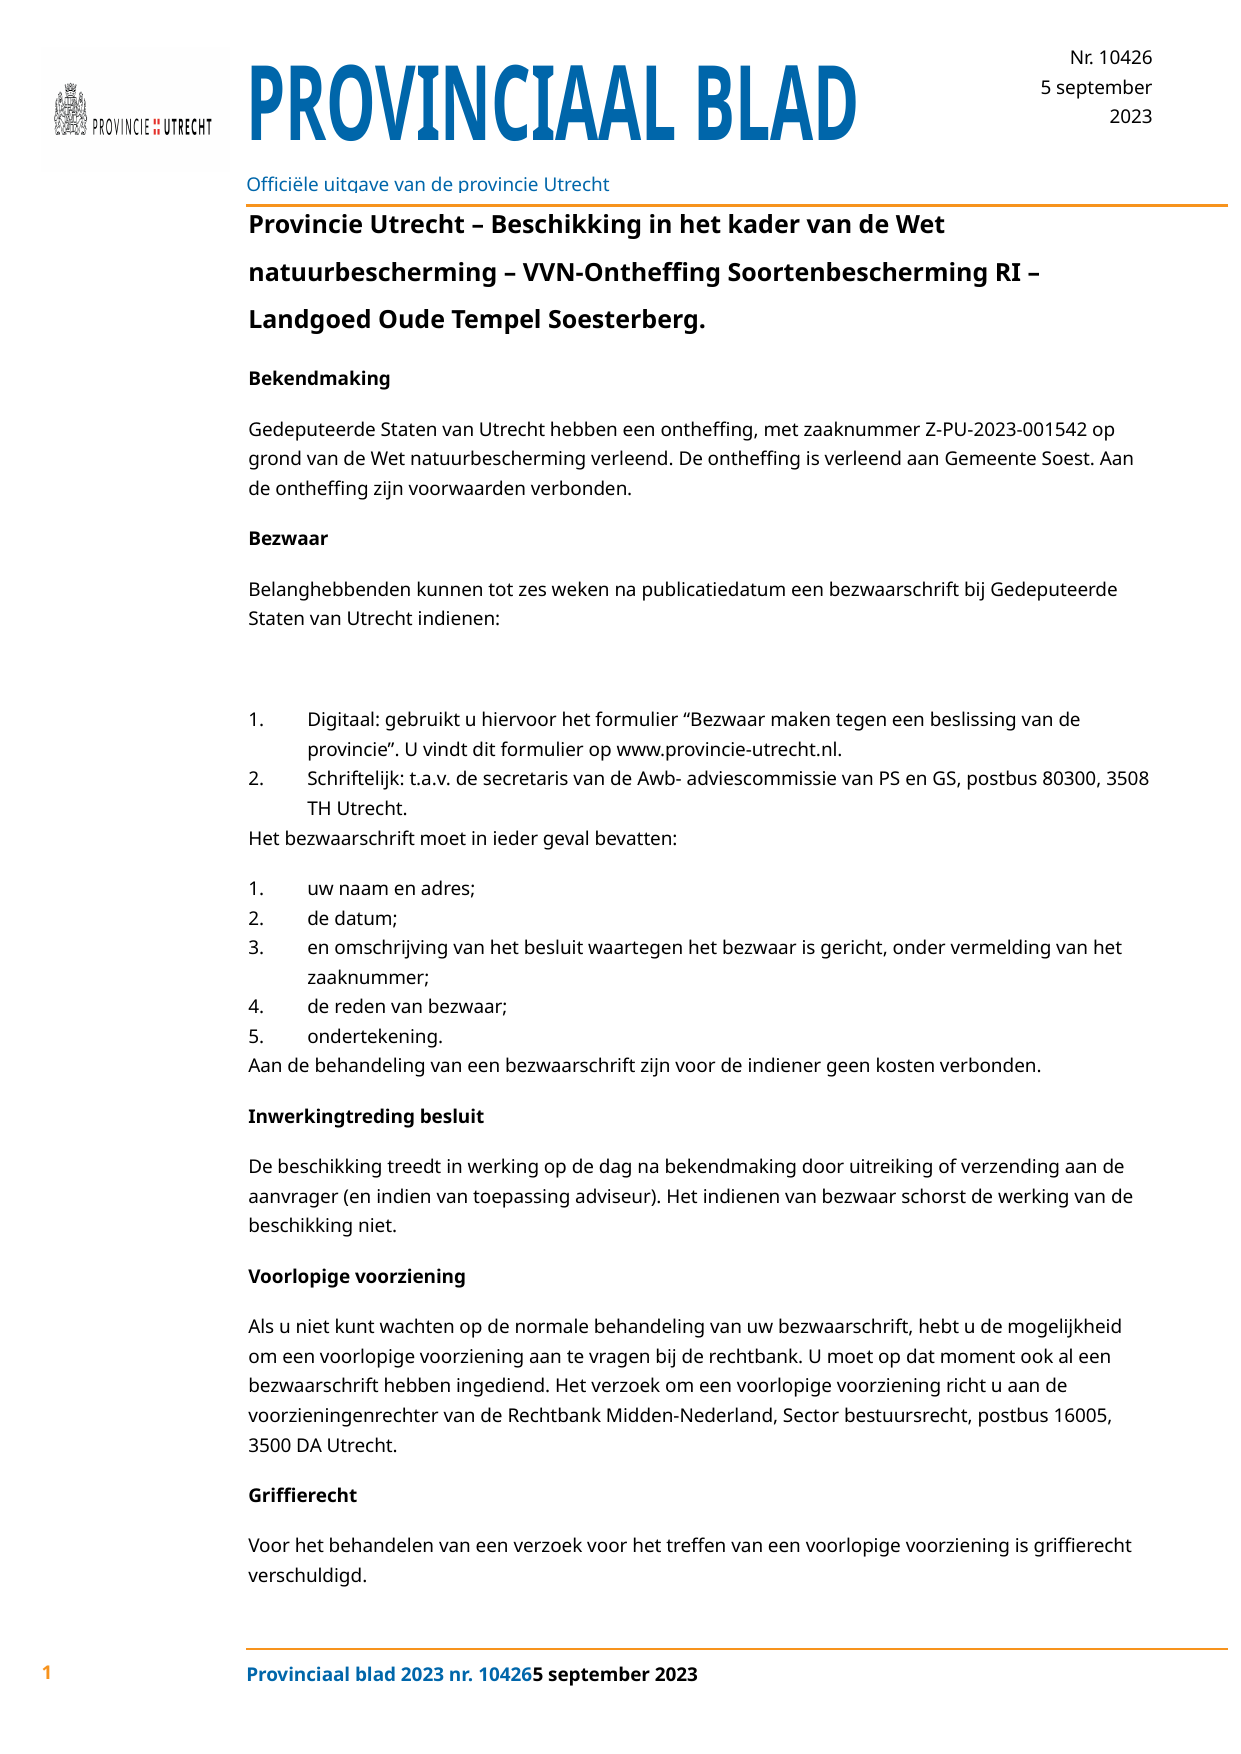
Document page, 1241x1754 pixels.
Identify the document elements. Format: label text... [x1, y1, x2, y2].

text Aan de behandeling van een bezwaarschrift zijn voor de indiener geen kosten verbonden. [248, 1053, 1152, 1078]
text De beschikking treedt in werking op de dag na bekendmaking door uitreiking of verzending aan de aanvrager (en indien van toepassing adviseur). Het indienen van bezwaar schorst de werking van de beschikking niet. [248, 1153, 1152, 1238]
text Het bezwaarschrift moet in ieder geval bevatten: [248, 825, 1152, 850]
text Als u niet kunt wachten op de normale behandeling van uw bezwaarschrift, hebt u de mogelijkheid om een voorlopige voorziening aan te vragen bij de rechtbank. U moet op dat moment ook al een bezwaarschrift hebben ingediend. Het verzoek om een voorlopige voorziening richt u aan de voorzieningenrechter van de Rechtbank Midden-Nederland, Sector bestuursrecht, postbus 16005, 3500 DA Utrecht. [248, 1313, 1152, 1457]
list ondertekening. [248, 1023, 1152, 1049]
picture [41, 47, 231, 172]
text Bekendmaking [248, 366, 1152, 391]
list Schriftelijk: t.a.v. de secretaris van de Awb- adviescommissie van PS en GS, postbus 80300, 3508 TH Utrecht. [248, 766, 1152, 821]
list uw naam en adres; [248, 875, 1152, 901]
text Gedeputeerde Staten van Utrecht hebben een ontheffing, met zaaknummer Z-PU-2023-001542 op grond van de Wet natuurbescherming verleend. De ontheffing is verleend aan Gemeente Soest. Aan de ontheffing zijn voorwaarden verbonden. [248, 416, 1152, 501]
text Belanghebbenden kunnen tot zes weken na publicatiedatum een bezwaarschrift bij Gedeputeerde Staten van Utrecht indienen: [248, 576, 1152, 631]
list de datum; [248, 905, 1152, 930]
list de reden van bezwaar; [248, 993, 1152, 1019]
text Voor het behandelen van een verzoek voor het treffen van een voorlopige voorziening is griffierecht verschuldigd. [248, 1533, 1152, 1588]
text Griffierecht [248, 1482, 1152, 1508]
text Voorlopige voorziening [248, 1263, 1152, 1289]
text Provincie Utrecht – Beschikking in het kader van de Wet natuurbescherming – VVN-Ontheffing Soortenbescherming RI – Landgoed Oude Tempel Soesterberg. [248, 207, 1152, 336]
text Bezwaar [248, 526, 1152, 551]
list Digitaal: gebruikt u hiervoor het formulier “Bezwaar maken tegen een beslissing van de provincie”. U vindt dit formulier op www.provincie-utrecht.nl. [248, 706, 1152, 762]
text Inwerkingtreding besluit [248, 1103, 1152, 1129]
list en omschrijving van het besluit waartegen het bezwaar is gericht, onder vermelding van het zaaknummer; [248, 934, 1152, 989]
